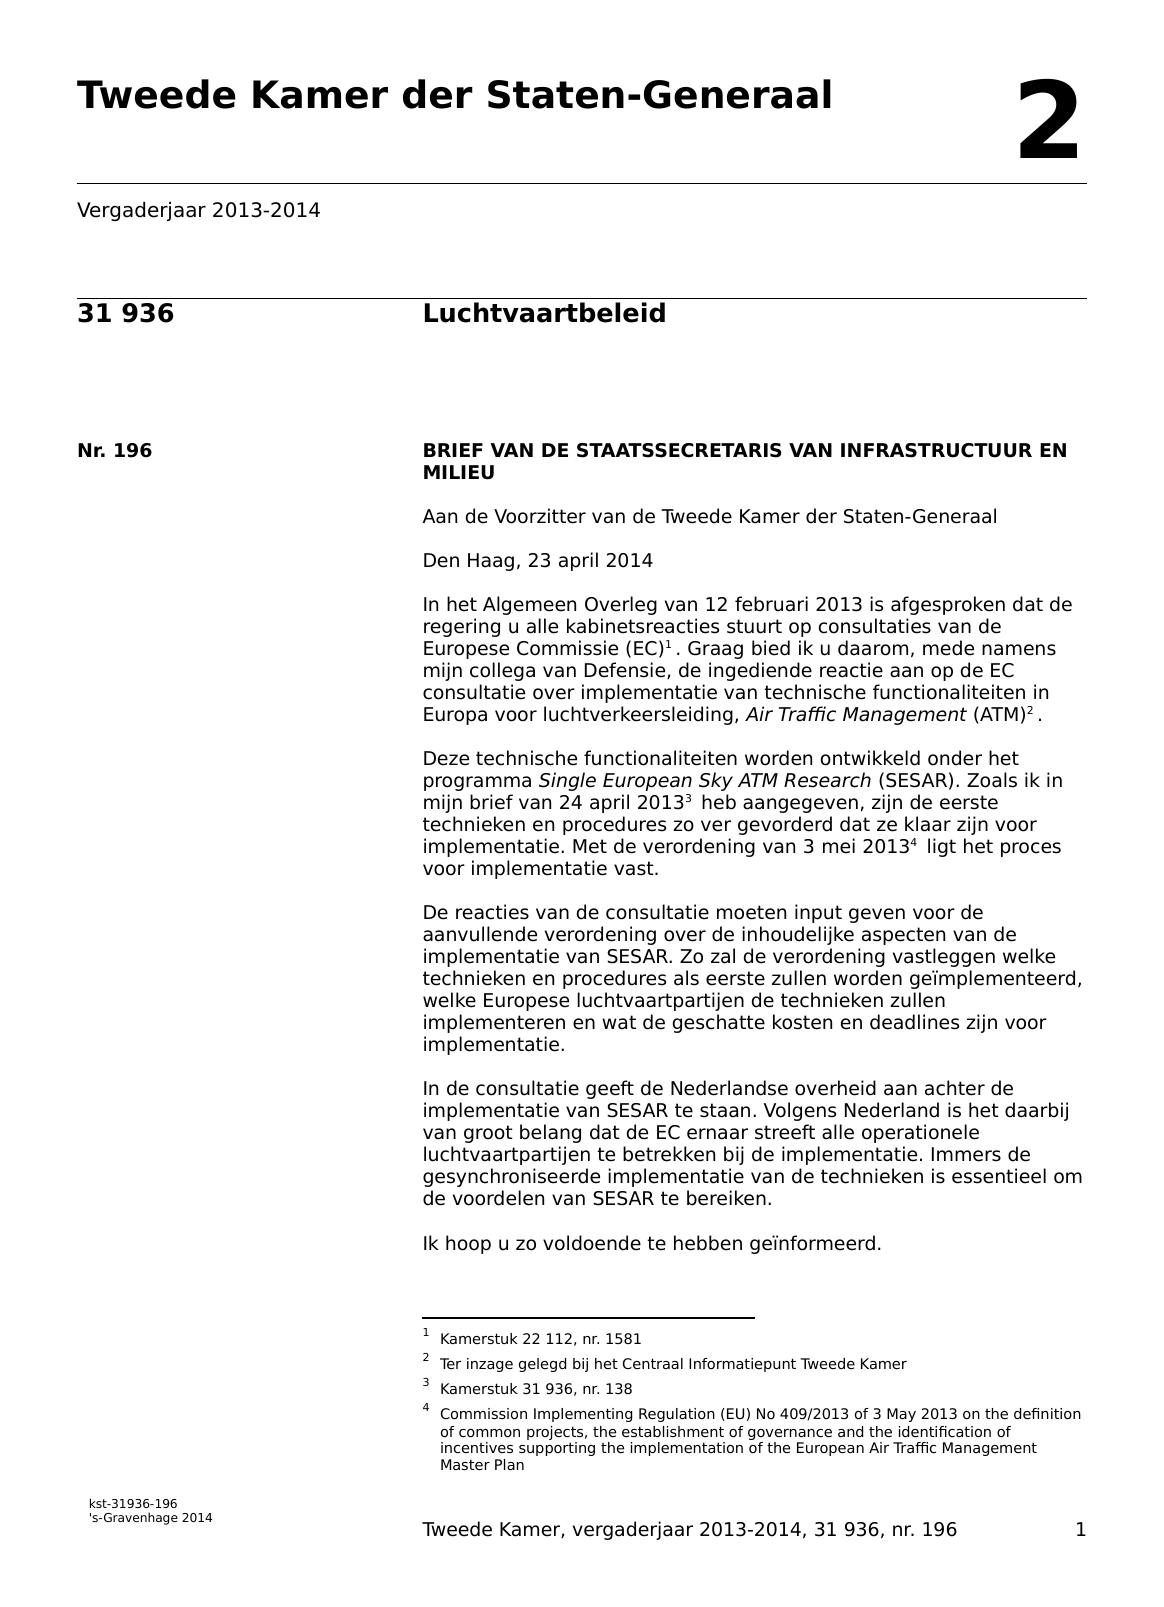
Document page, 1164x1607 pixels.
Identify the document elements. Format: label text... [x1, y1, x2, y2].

text De reacties van de consultatie moeten input geven voor de aanvullende verordening over de inhoudelijke aspecten van de implementatie van SESAR. Zo zal de verordening vastleggen welke technieken en procedures als eerste zullen worden geïmplementeerd, welke Europese luchtvaartpartijen de technieken zullen implementeren en wat de geschatte kosten en deadlines zijn voor implementatie. [422, 902, 1087, 1056]
subtitle 31 936 Luchtvaartbeleid [77, 299, 1087, 329]
table_header 2 [886, 59, 1087, 183]
text 's-Gravenhage 2014 [88, 1511, 323, 1525]
text Kamerstuk 22 112, nr. 1581 [422, 1327, 1087, 1349]
table_cell Vergaderjaar 2013-2014 [77, 184, 1087, 298]
text Kamerstuk 31 936, nr. 138 [422, 1377, 1087, 1399]
subtitle Nr. 196 BRIEF VAN DE STAATSSECRETARIS VAN INFRASTRUCTUUR EN MILIEU [77, 440, 1087, 484]
text In de consultatie geeft de Nederlandse overheid aan achter de implementatie van SESAR te staan. Volgens Nederland is het daarbij van groot belang dat de EC ernaar streeft alle operationele luchtvaartpartijen te betrekken bij de implementatie. Immers de gesynchroniseerde implementatie van de technieken is essentieel om de voordelen van SESAR te bereiken. [422, 1078, 1087, 1210]
text kst-31936-196 [88, 1497, 323, 1511]
table_header Tweede Kamer der Staten-Generaal [77, 59, 886, 183]
text Ik hoop u zo voldoende te hebben geïnformeerd. [422, 1232, 1087, 1254]
text In het Algemeen Overleg van 12 februari 2013 is afgesproken dat de regering u alle kabinetsreacties stuurt op consultaties van de Europese Commissie (EC). Graag bied ik u daarom, mede namens mijn collega van Defensie, de ingediende reactie aan op de EC consultatie over implementatie van technische functionaliteiten in Europa voor luchtverkeersleiding, Air Traffic Management (ATM). [422, 594, 1087, 726]
text Den Haag, 23 april 2014 [422, 550, 1087, 572]
text Deze technische functionaliteiten worden ontwikkeld onder het programma Single European Sky ATM Research (SESAR). Zoals ik in mijn brief van 24 april 2013 heb aangegeven, zijn de eerste technieken en procedures zo ver gevorderd dat ze klaar zijn voor implementatie. Met de verordening van 3 mei 2013 ligt het proces voor implementatie vast. [422, 748, 1087, 880]
text Ter inzage gelegd bij het Centraal Informatiepunt Tweede Kamer [422, 1352, 1087, 1374]
text Commission Implementing Regulation (EU) No 409/2013 of 3 May 2013 on the definition of common projects, the establishment of governance and the identification of incentives supporting the implementation of the European Air Traffic Management Master Plan [422, 1402, 1087, 1474]
text Aan de Voorzitter van de Tweede Kamer der Staten-Generaal [422, 506, 1087, 528]
